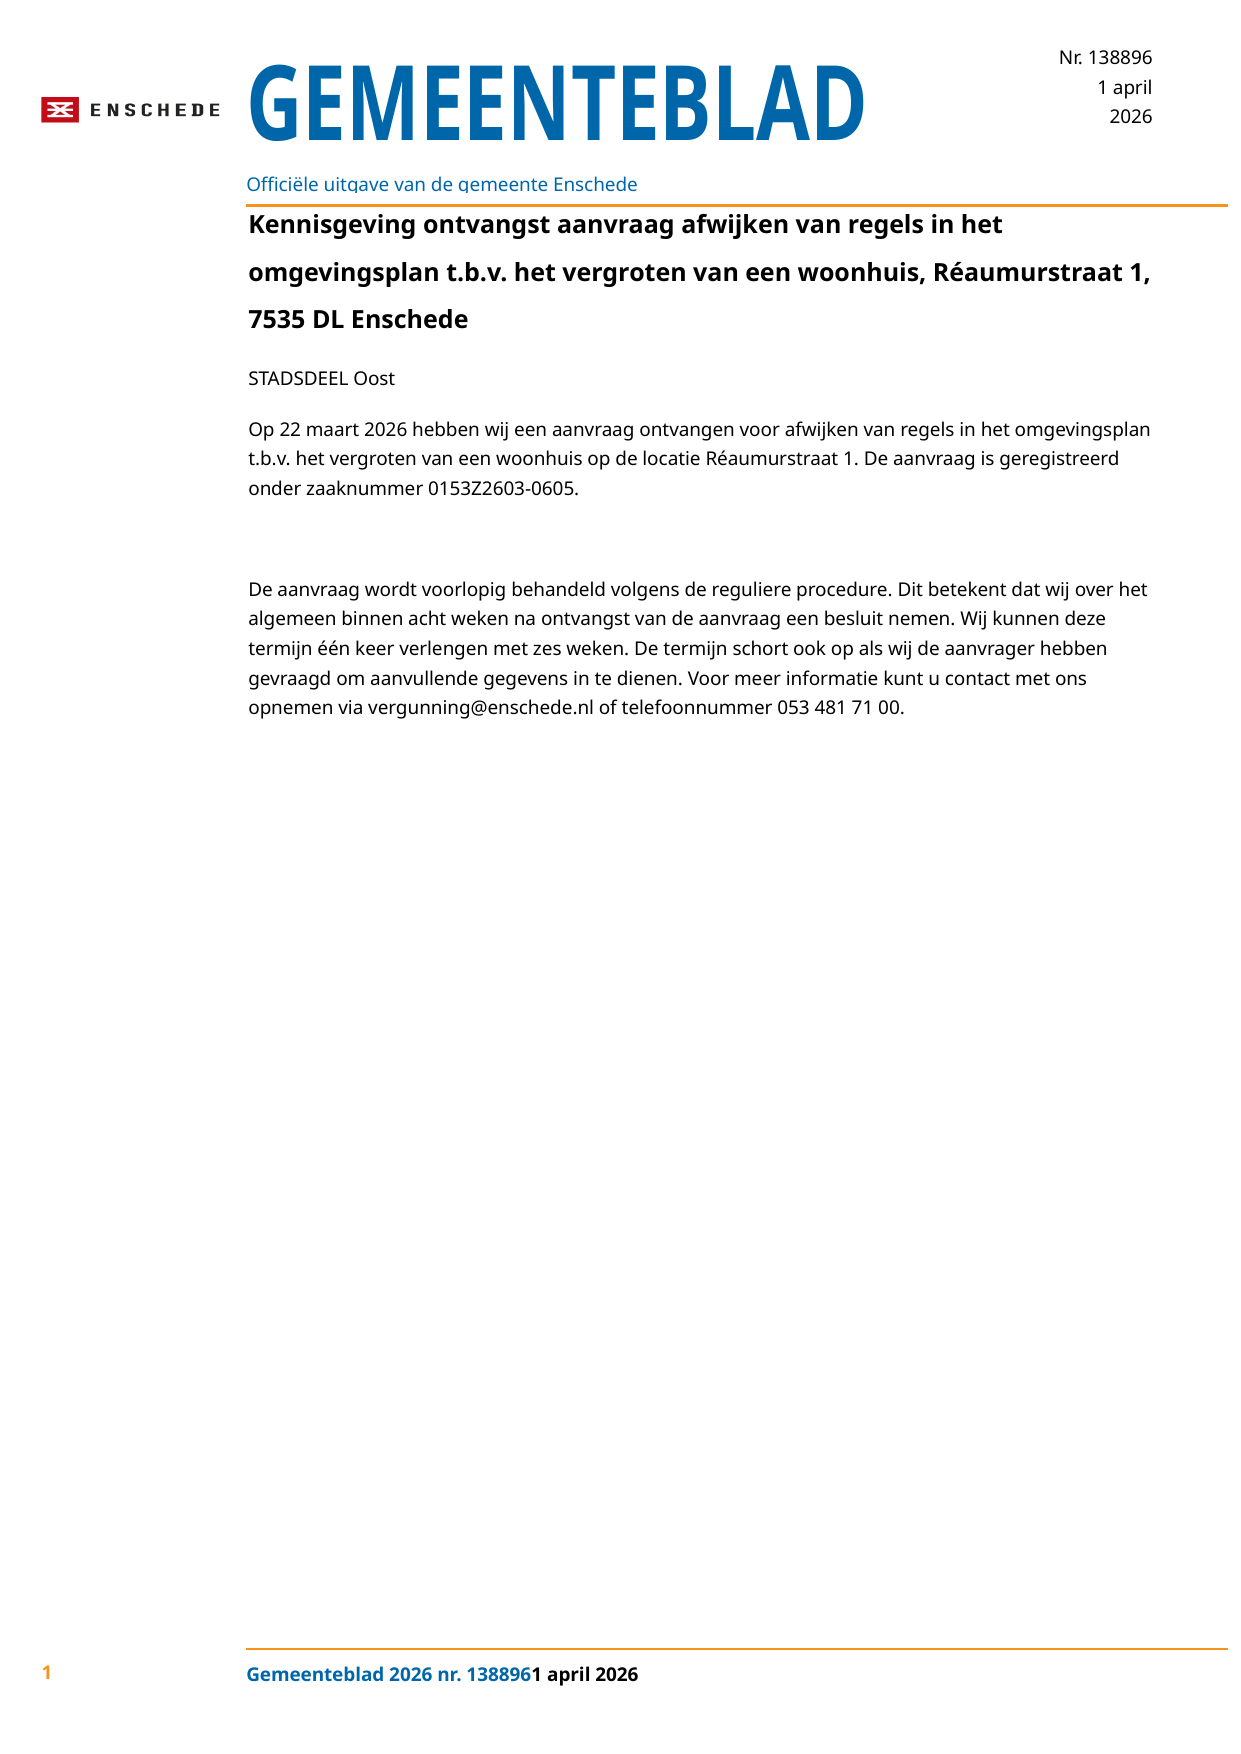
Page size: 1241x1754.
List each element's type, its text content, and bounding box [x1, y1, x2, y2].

text Kennisgeving ontvangst aanvraag afwijken van regels in het omgevingsplan t.b.v. het vergroten van een woonhuis, Réaumurstraat 1, 7535 DL Enschede [248, 207, 1152, 336]
text De aanvraag wordt voorlopig behandeld volgens de reguliere procedure. Dit betekent dat wij over het algemeen binnen acht weken na ontvangst van de aanvraag een besluit nemen. Wij kunnen deze termijn één keer verlengen met zes weken. De termijn schort ook op als wij de aanvrager hebben gevraagd om aanvullende gegevens in te dienen. Voor meer informatie kunt u contact met ons opnemen via vergunning@enschede.nl of telefoonnummer 053 481 71 00. [248, 576, 1152, 720]
picture [41, 47, 231, 172]
text STADSDEEL Oost [248, 366, 1152, 391]
text Op 22 maart 2026 hebben wij een aanvraag ontvangen voor afwijken van regels in het omgevingsplan t.b.v. het vergroten van een woonhuis op de locatie Réaumurstraat 1. De aanvraag is geregistreerd onder zaaknummer 0153Z2603-0605. [248, 416, 1152, 501]
